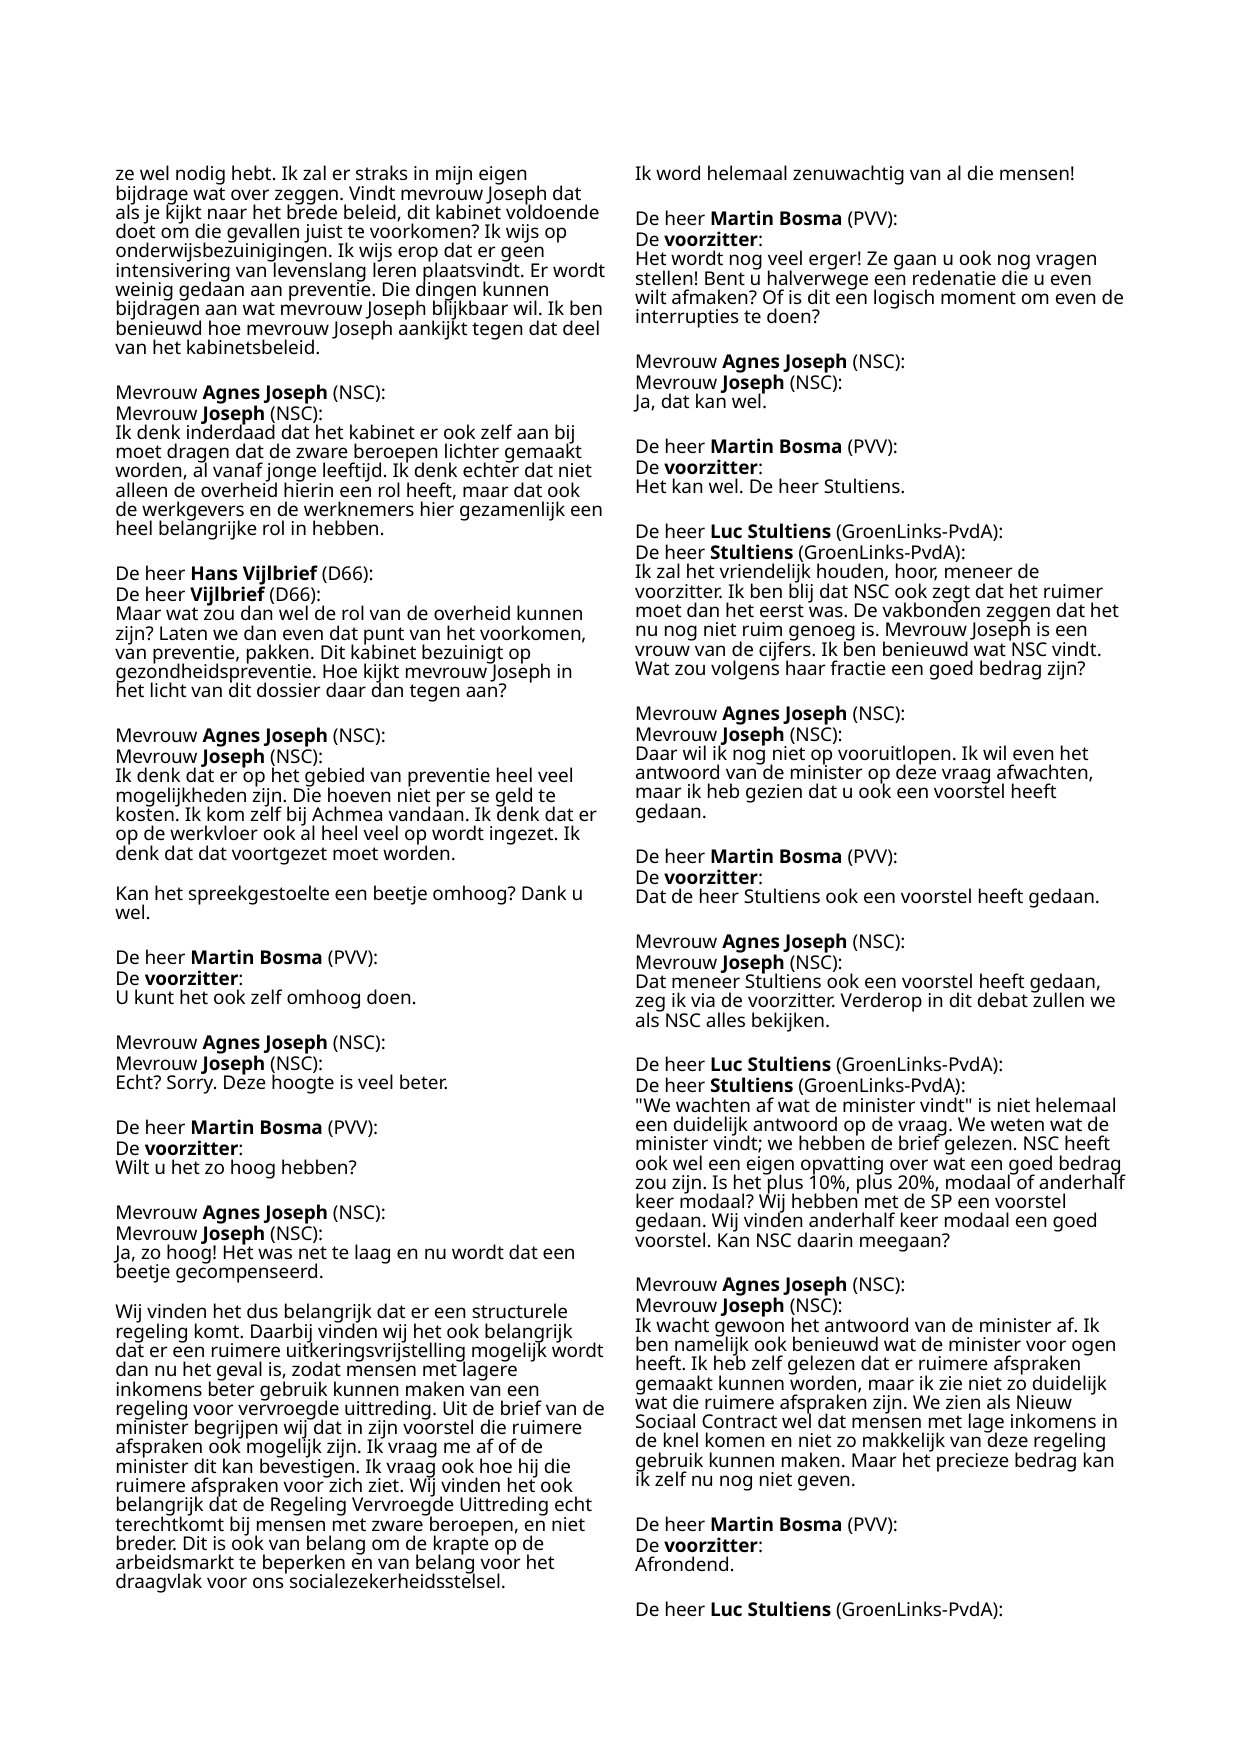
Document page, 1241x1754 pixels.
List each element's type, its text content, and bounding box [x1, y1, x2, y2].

text Wilt u het zo hoog hebben? [115, 1159, 605, 1178]
text De voorzitter: [115, 970, 605, 989]
text Mevrouw Joseph (NSC): [115, 1055, 605, 1074]
text ze wel nodig hebt. Ik zal er straks in mijn eigen bijdrage wat over zeggen. Vindt mevrouw Joseph dat als je kijkt naar het brede beleid, dit kabinet voldoende doet om die gevallen juist te voorkomen? Ik wijs op onderwijsbezuinigingen. Ik wijs erop dat er geen intensivering van levenslang leren plaatsvindt. Er wordt weinig gedaan aan preventie. Die dingen kunnen bijdragen aan wat mevrouw Joseph blijkbaar wil. Ik ben benieuwd hoe mevrouw Joseph aankijkt tegen dat deel van het kabinetsbeleid. [115, 165, 605, 358]
text Mevrouw Joseph (NSC): [115, 404, 605, 424]
text Mevrouw Agnes Joseph (NSC): [635, 928, 1125, 954]
text Het wordt nog veel erger! Ze gaan u ook nog vragen stellen! Bent u halverwege een redenatie die u even wilt afmaken? Of is dit een logisch moment om even de interrupties te doen? [635, 250, 1125, 327]
text Het kan wel. De heer Stultiens. [635, 478, 1125, 498]
text Mevrouw Joseph (NSC): [115, 1225, 605, 1244]
text "We wachten af wat de minister vindt" is niet helemaal een duidelijk antwoord op de vraag. We weten wat de minister vindt; we hebben de brief gelezen. NSC heeft ook wel een eigen opvatting over wat een goed bedrag zou zijn. Is het plus 10%, plus 20%, modaal of anderhalf keer modaal? Wij hebben met de SP een voorstel gedaan. Wij vinden anderhalf keer modaal een goed voorstel. Kan NSC daarin meegaan? [635, 1097, 1125, 1251]
text Maar wat zou dan wel de rol van de overheid kunnen zijn? Laten we dan even dat punt van het voorkomen, van preventie, pakken. Dit kabinet bezuinigt op gezondheidspreventie. Hoe kijkt mevrouw Joseph in het licht van dit dossier daar dan tegen aan? [115, 605, 605, 702]
text Mevrouw Agnes Joseph (NSC): [635, 1272, 1125, 1297]
text De voorzitter: [635, 459, 1125, 478]
text Daar wil ik nog niet op vooruitlopen. Ik wil even het antwoord van de minister op deze vraag afwachten, maar ik heb gezien dat u ook een voorstel heeft gedaan. [635, 745, 1125, 822]
text De voorzitter: [635, 1537, 1125, 1556]
text De heer Stultiens (GroenLinks-PvdA): [635, 544, 1125, 563]
text Wij vinden het dus belangrijk dat er een structurele regeling komt. Daarbij vinden wij het ook belangrijk dat er een ruimere uitkeringsvrijstelling mogelijk wordt dan nu het geval is, zodat mensen met lagere inkomens beter gebruik kunnen maken van een regeling voor vervroegde uittreding. Uit de brief van de minister begrijpen wij dat in zijn voorstel die ruimere afspraken ook mogelijk zijn. Ik vraag me af of de minister dit kan bevestigen. Ik vraag ook hoe hij die ruimere afspraken voor zich ziet. Wij vinden het ook belangrijk dat de Regeling Vervroegde Uittreding echt terechtkomt bij mensen met zware beroepen, en niet breder. Dit is ook van belang om de krapte op de arbeidsmarkt te beperken en van belang voor het draagvlak voor ons socialezekerheidsstelsel. [115, 1303, 605, 1593]
text De voorzitter: [635, 231, 1125, 250]
text Mevrouw Agnes Joseph (NSC): [635, 348, 1125, 374]
text De heer Stultiens (GroenLinks-PvdA): [635, 1077, 1125, 1097]
text De heer Martin Bosma (PVV): [635, 433, 1125, 459]
text Ja, zo hoog! Het was net te laag en nu wordt dat een beetje gecompenseerd. [115, 1244, 605, 1283]
text Echt? Sorry. Deze hoogte is veel beter. [115, 1074, 605, 1093]
text Mevrouw Agnes Joseph (NSC): [115, 722, 605, 748]
text Mevrouw Joseph (NSC): [635, 726, 1125, 745]
text De heer Vijlbrief (D66): [115, 586, 605, 605]
text De heer Luc Stultiens (GroenLinks-PvdA): [635, 1052, 1125, 1077]
text De heer Martin Bosma (PVV): [635, 1511, 1125, 1537]
text De voorzitter: [115, 1140, 605, 1159]
text De heer Luc Stultiens (GroenLinks-PvdA): [635, 1596, 1125, 1622]
text Mevrouw Joseph (NSC): [635, 374, 1125, 393]
text De heer Martin Bosma (PVV): [115, 944, 605, 970]
text Ik denk inderdaad dat het kabinet er ook zelf aan bij moet dragen dat de zware beroepen lichter gemaakt worden, al vanaf jonge leeftijd. Ik denk echter dat niet alleen de overheid hierin een rol heeft, maar dat ook de werkgevers en de werknemers hier gezamenlijk een heel belangrijke rol in hebben. [115, 424, 605, 539]
text Ik denk dat er op het gebied van preventie heel veel mogelijkheden zijn. Die hoeven niet per se geld te kosten. Ik kom zelf bij Achmea vandaan. Ik denk dat er op de werkvloer ook al heel veel op wordt ingezet. Ik denk dat dat voortgezet moet worden. [115, 767, 605, 864]
text Mevrouw Joseph (NSC): [115, 748, 605, 767]
text De heer Martin Bosma (PVV): [635, 205, 1125, 231]
text Dat de heer Stultiens ook een voorstel heeft gedaan. [635, 888, 1125, 907]
text De heer Martin Bosma (PVV): [635, 843, 1125, 869]
text Mevrouw Joseph (NSC): [635, 954, 1125, 973]
text Ik wacht gewoon het antwoord van de minister af. Ik ben namelijk ook benieuwd wat de minister voor ogen heeft. Ik heb zelf gelezen dat er ruimere afspraken gemaakt kunnen worden, maar ik zie niet zo duidelijk wat die ruimere afspraken zijn. We zien als Nieuw Sociaal Contract wel dat mensen met lage inkomens in de knel komen en niet zo makkelijk van deze regeling gebruik kunnen maken. Maar het precieze bedrag kan ik zelf nu nog niet geven. [635, 1317, 1125, 1490]
text Mevrouw Agnes Joseph (NSC): [115, 379, 605, 404]
text Mevrouw Agnes Joseph (NSC): [635, 700, 1125, 726]
text Ik zal het vriendelijk houden, hoor, meneer de voorzitter. Ik ben blij dat NSC ook zegt dat het ruimer moet dan het eerst was. De vakbonden zeggen dat het nu nog niet ruim genoeg is. Mevrouw Joseph is een vrouw van de cijfers. Ik ben benieuwd wat NSC vindt. Wat zou volgens haar fractie een goed bedrag zijn? [635, 563, 1125, 679]
text De heer Luc Stultiens (GroenLinks-PvdA): [635, 518, 1125, 544]
text Dat meneer Stultiens ook een voorstel heeft gedaan, zeg ik via de voorzitter. Verderop in dit debat zullen we als NSC alles bekijken. [635, 973, 1125, 1031]
text De heer Martin Bosma (PVV): [115, 1114, 605, 1140]
text Kan het spreekgestoelte een beetje omhoog? Dank u wel. [115, 884, 605, 923]
text Mevrouw Joseph (NSC): [635, 1297, 1125, 1317]
text Ik word helemaal zenuwachtig van al die mensen! [635, 165, 1125, 184]
text U kunt het ook zelf omhoog doen. [115, 989, 605, 1008]
text De heer Hans Vijlbrief (D66): [115, 560, 605, 586]
text Ja, dat kan wel. [635, 393, 1125, 413]
text Mevrouw Agnes Joseph (NSC): [115, 1199, 605, 1225]
text De voorzitter: [635, 869, 1125, 888]
text Afrondend. [635, 1556, 1125, 1575]
text Mevrouw Agnes Joseph (NSC): [115, 1029, 605, 1055]
